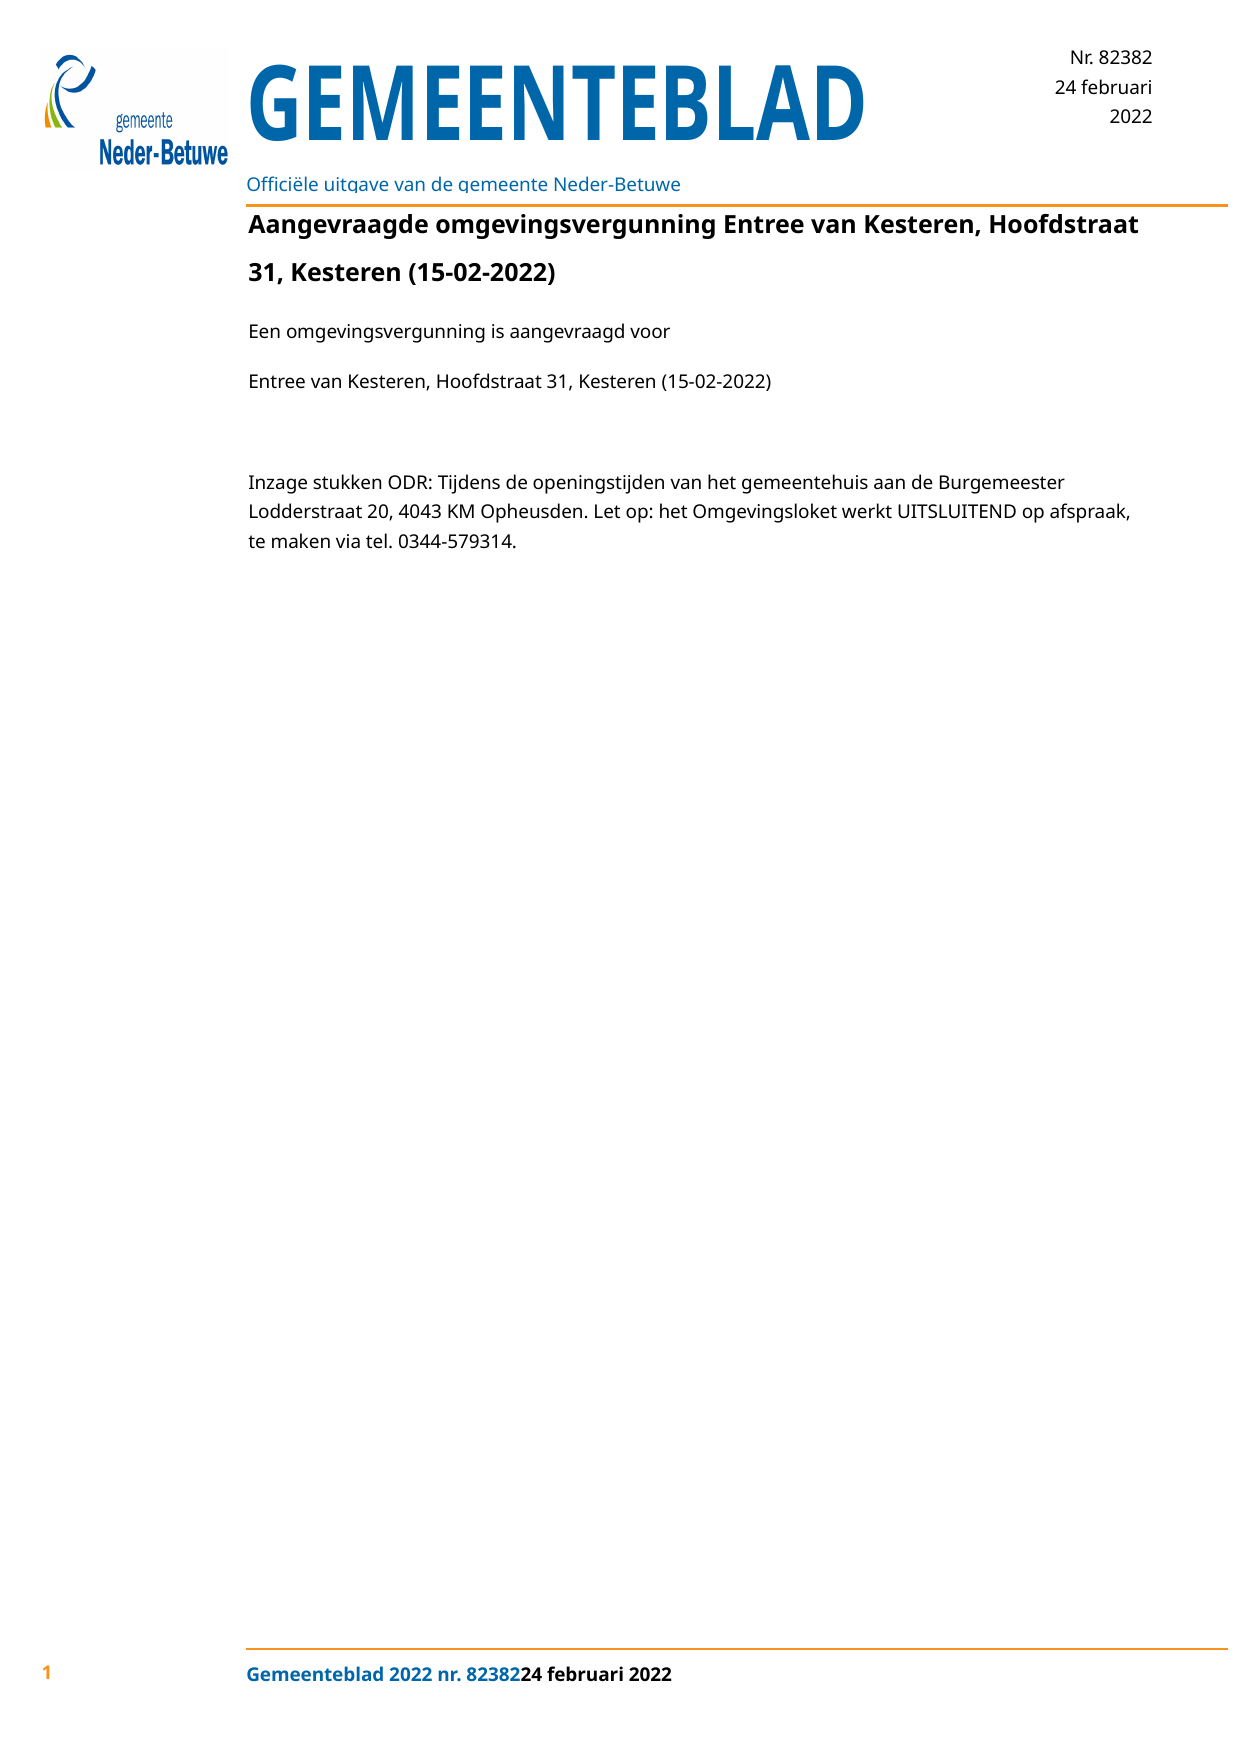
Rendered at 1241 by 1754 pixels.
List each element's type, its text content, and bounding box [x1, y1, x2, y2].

text Entree van Kesteren, Hoofdstraat 31, Kesteren (15-02-2022) [248, 368, 1152, 394]
text Een omgevingsvergunning is aangevraagd voor [248, 318, 1152, 344]
text Inzage stukken ODR: Tijdens de openingstijden van het gemeentehuis aan de Burgemeester Lodderstraat 20, 4043 KM Opheusden. Let op: het Omgevingsloket werkt UITSLUITEND op afspraak, te maken via tel. 0344-579314. [248, 469, 1152, 554]
picture [41, 47, 231, 172]
text Aangevraagde omgevingsvergunning Entree van Kesteren, Hoofdstraat 31, Kesteren (15-02-2022) [248, 207, 1152, 288]
